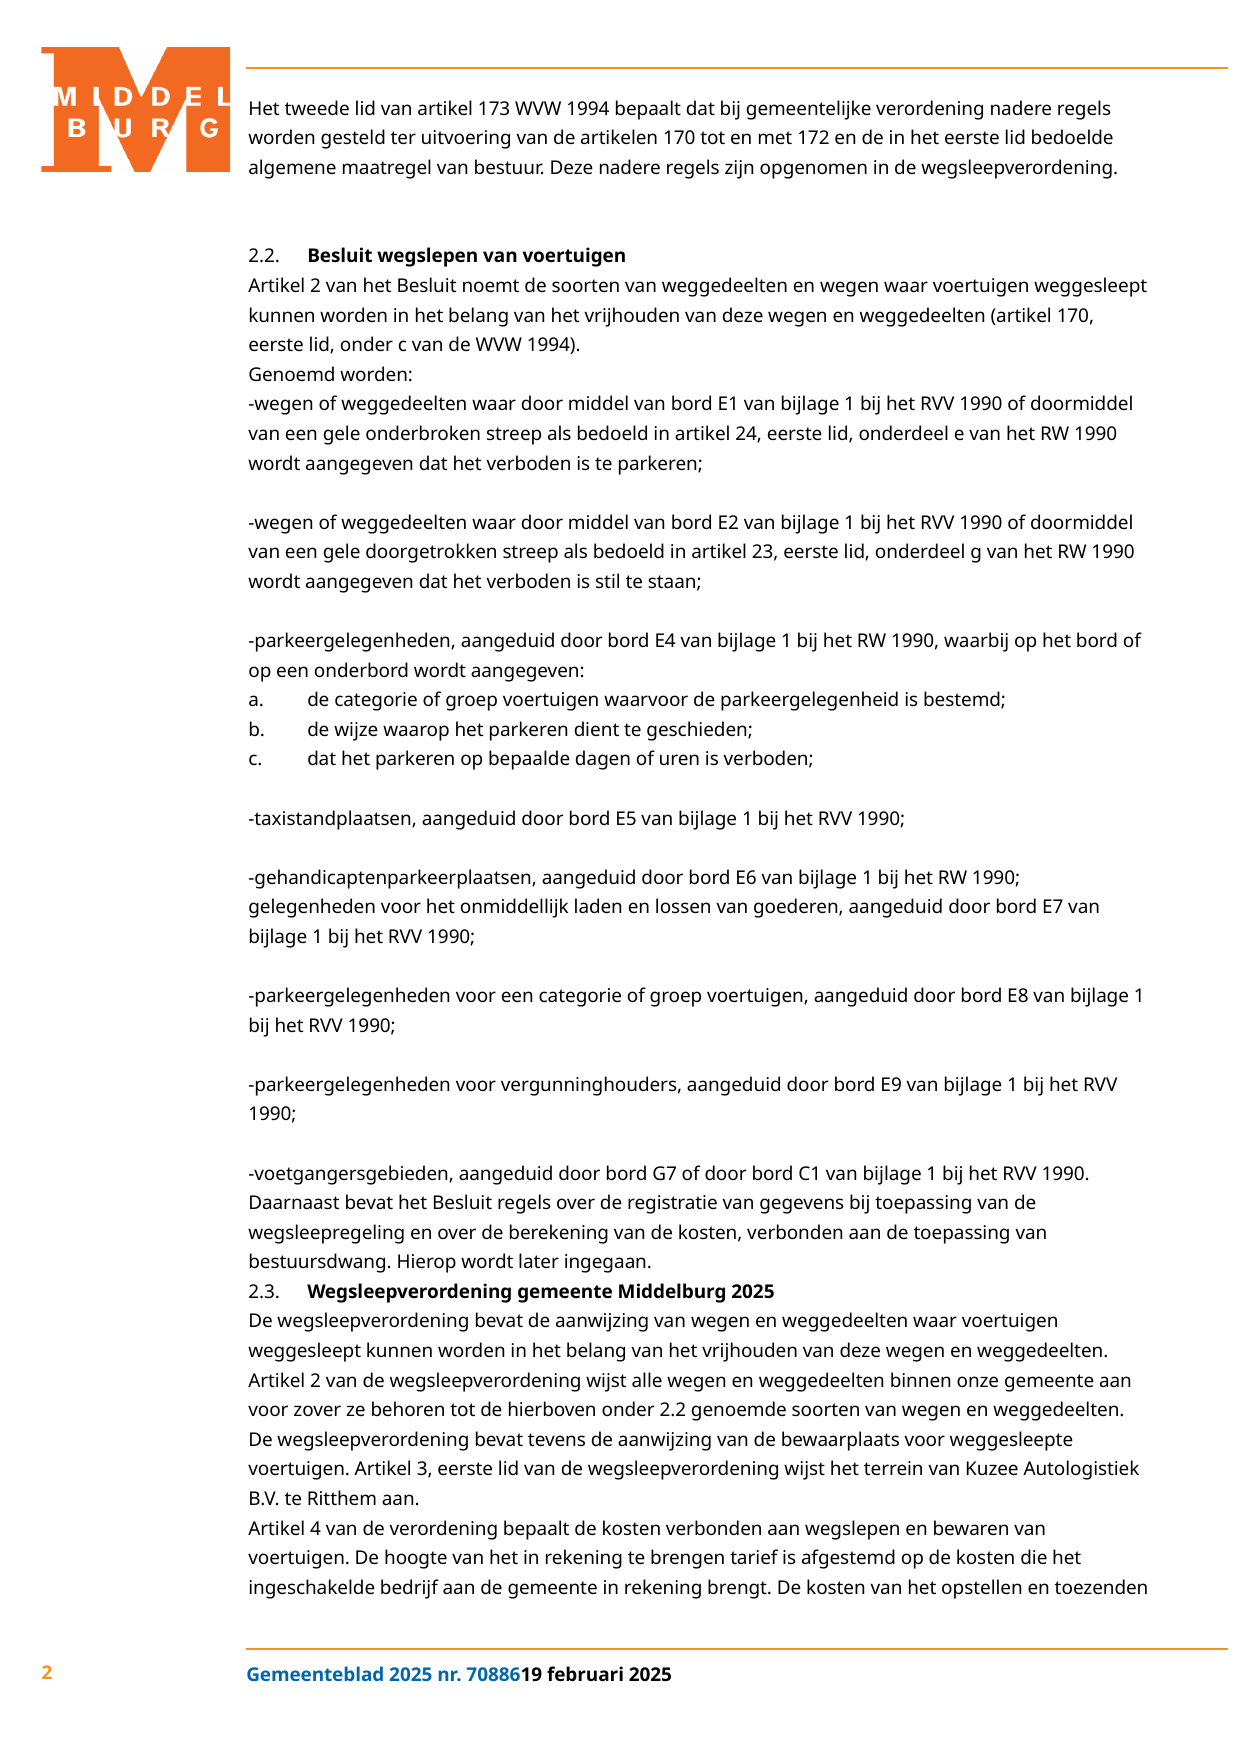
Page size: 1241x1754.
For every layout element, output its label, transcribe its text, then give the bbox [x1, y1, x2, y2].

list Besluit wegslepen van voertuigen [248, 243, 1152, 268]
text De wegsleepverordening bevat de aanwijzing van wegen en weggedeelten waar voertuigen weggesleept kunnen worden in het belang van het vrijhouden van deze wegen en weggedeelten. Artikel 2 van de wegsleepverordening wijst alle wegen en weggedeelten binnen onze gemeente aan voor zover ze behoren tot de hierboven onder 2.2 genoemde soorten van wegen en weggedeelten. [248, 1308, 1152, 1422]
list de wijze waarop het parkeren dient te geschieden; [248, 716, 1152, 742]
text -taxistandplaatsen, aangeduid door bord E5 van bijlage 1 bij het RVV 1990; [248, 805, 1152, 831]
list de categorie of groep voertuigen waarvoor de parkeergelegenheid is bestemd; [248, 686, 1152, 712]
text Genoemd worden: [248, 361, 1152, 387]
text De wegsleepverordening bevat tevens de aanwijzing van de bewaarplaats voor weggesleepte voertuigen. Artikel 3, eerste lid van de wegsleepverordening wijst het terrein van Kuzee Autologistiek B.V. te Ritthem aan. [248, 1426, 1152, 1511]
text -gehandicaptenparkeerplaatsen, aangeduid door bord E6 van bijlage 1 bij het RW 1990; gelegenheden voor het onmiddellijk laden en lossen van goederen, aangeduid door bord E7 van bijlage 1 bij het RVV 1990; [248, 864, 1152, 949]
text Artikel 4 van de verordening bepaalt de kosten verbonden aan wegslepen en bewaren van voertuigen. De hoogte van het in rekening te brengen tarief is afgestemd op de kosten die het ingeschakelde bedrijf aan de gemeente in rekening brengt. De kosten van het opstellen en toezenden [248, 1515, 1152, 1600]
picture [41, 47, 231, 172]
text -voetgangersgebieden, aangeduid door bord G7 of door bord C1 van bijlage 1 bij het RVV 1990. [248, 1160, 1152, 1186]
text -parkeergelegenheden voor vergunninghouders, aangeduid door bord E9 van bijlage 1 bij het RVV 1990; [248, 1071, 1152, 1126]
list Wegsleepverordening gemeente Middelburg 2025 [248, 1278, 1152, 1304]
text Het tweede lid van artikel 173 WVW 1994 bepaalt dat bij gemeentelijke verordening nadere regels worden gesteld ter uitvoering van de artikelen 170 tot en met 172 en de in het eerste lid bedoelde algemene maatregel van bestuur. Deze nadere regels zijn opgenomen in de wegsleepverordening. [248, 95, 1152, 180]
text -parkeergelegenheden, aangeduid door bord E4 van bijlage 1 bij het RW 1990, waarbij op het bord of op een onderbord wordt aangegeven: [248, 627, 1152, 683]
list dat het parkeren op bepaalde dagen of uren is verboden; [248, 746, 1152, 771]
text -wegen of weggedeelten waar door middel van bord E2 van bijlage 1 bij het RVV 1990 of doormiddel van een gele doorgetrokken streep als bedoeld in artikel 23, eerste lid, onderdeel g van het RW 1990 wordt aangegeven dat het verboden is stil te staan; [248, 509, 1152, 594]
text Artikel 2 van het Besluit noemt de soorten van weggedeelten en wegen waar voertuigen weggesleept kunnen worden in het belang van het vrijhouden van deze wegen en weggedeelten (artikel 170, eerste lid, onder c van de WVW 1994). [248, 272, 1152, 357]
text -wegen of weggedeelten waar door middel van bord E1 van bijlage 1 bij het RVV 1990 of doormiddel van een gele onderbroken streep als bedoeld in artikel 24, eerste lid, onderdeel e van het RW 1990 wordt aangegeven dat het verboden is te parkeren; [248, 391, 1152, 476]
text -parkeergelegenheden voor een categorie of groep voertuigen, aangeduid door bord E8 van bijlage 1 bij het RVV 1990; [248, 982, 1152, 1038]
text Daarnaast bevat het Besluit regels over de registratie van gegevens bij toepassing van de wegsleepregeling en over de berekening van de kosten, verbonden aan de toepassing van bestuursdwang. Hierop wordt later ingegaan. [248, 1189, 1152, 1274]
